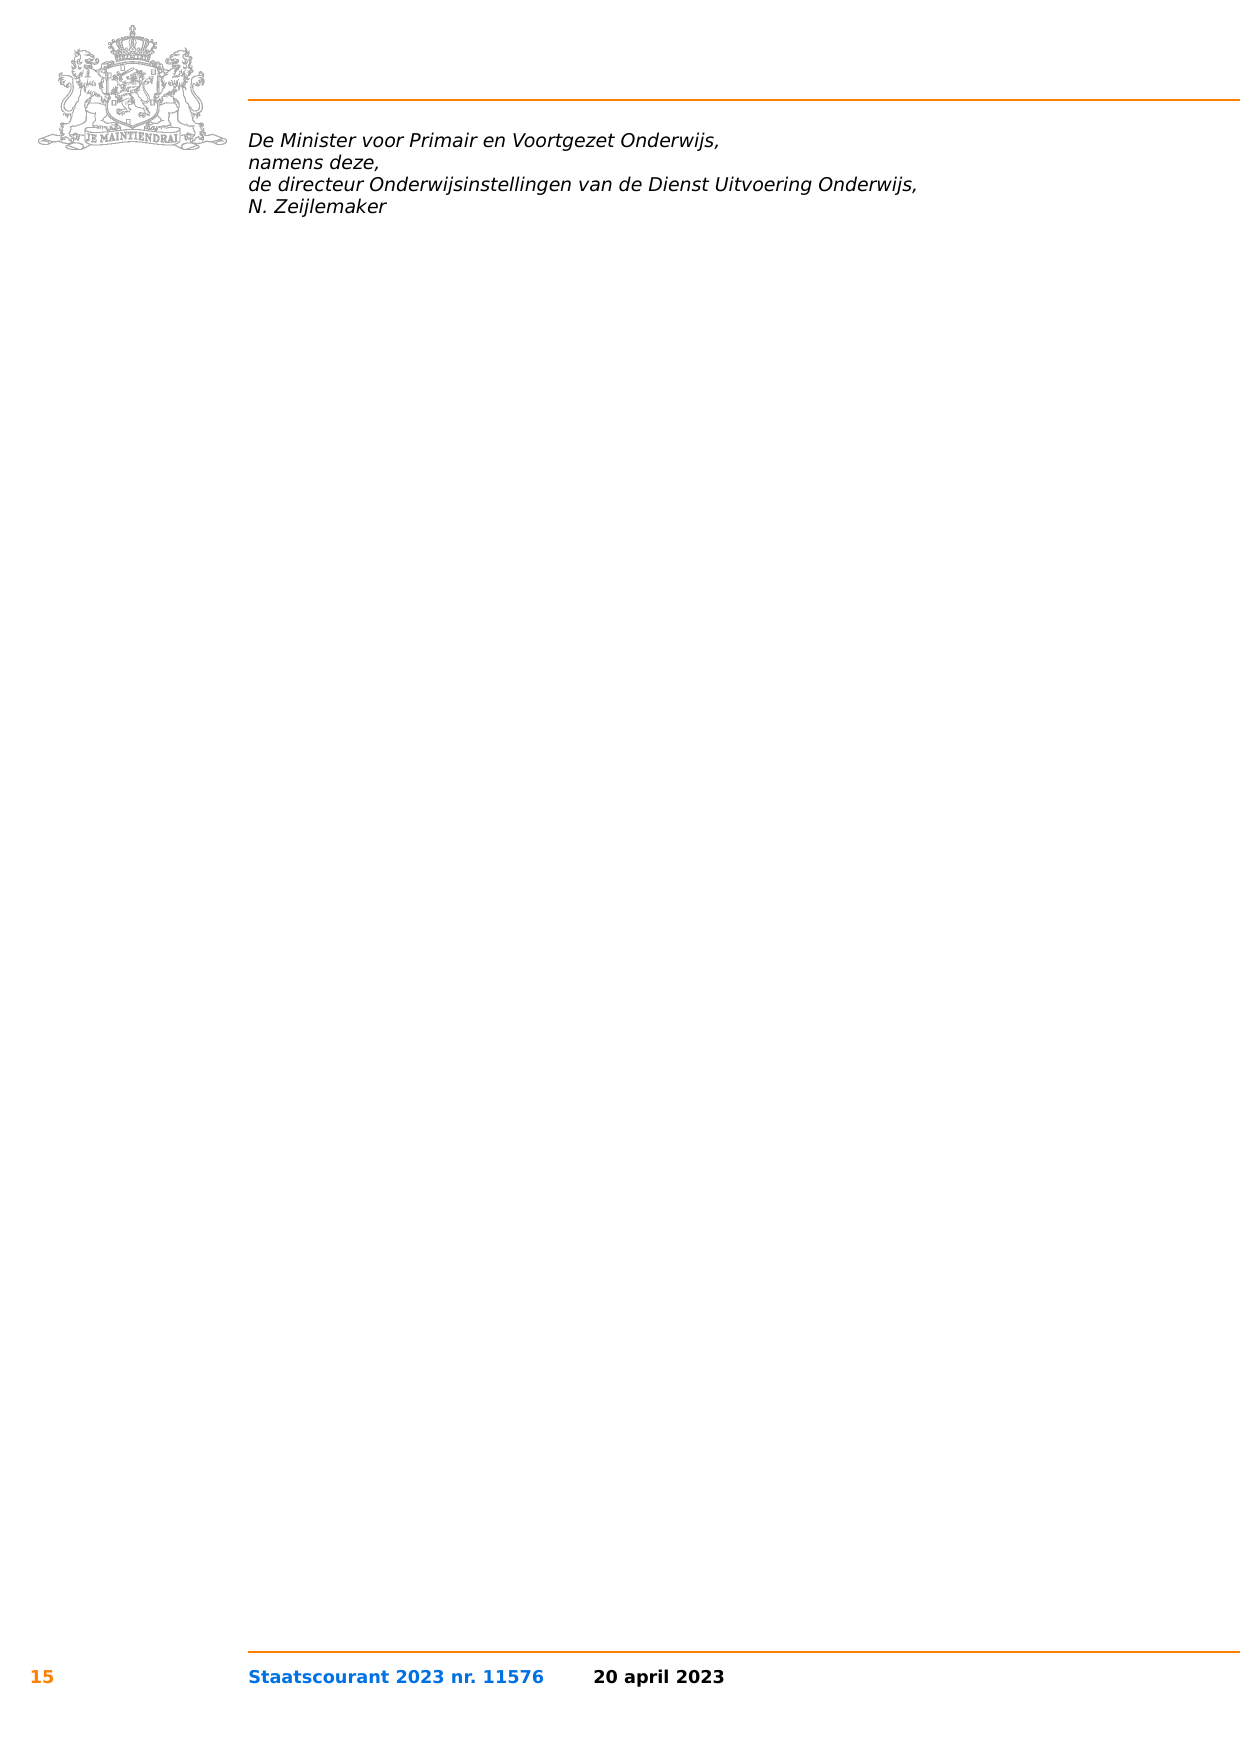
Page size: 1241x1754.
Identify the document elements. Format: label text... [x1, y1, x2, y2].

text De Minister voor Primair en Voortgezet Onderwijs, namens deze, de directeur Onderwijsinstellingen van de Dienst Uitvoering Onderwijs, N. Zeijlemaker [248, 130, 1163, 218]
picture [38, 25, 227, 150]
